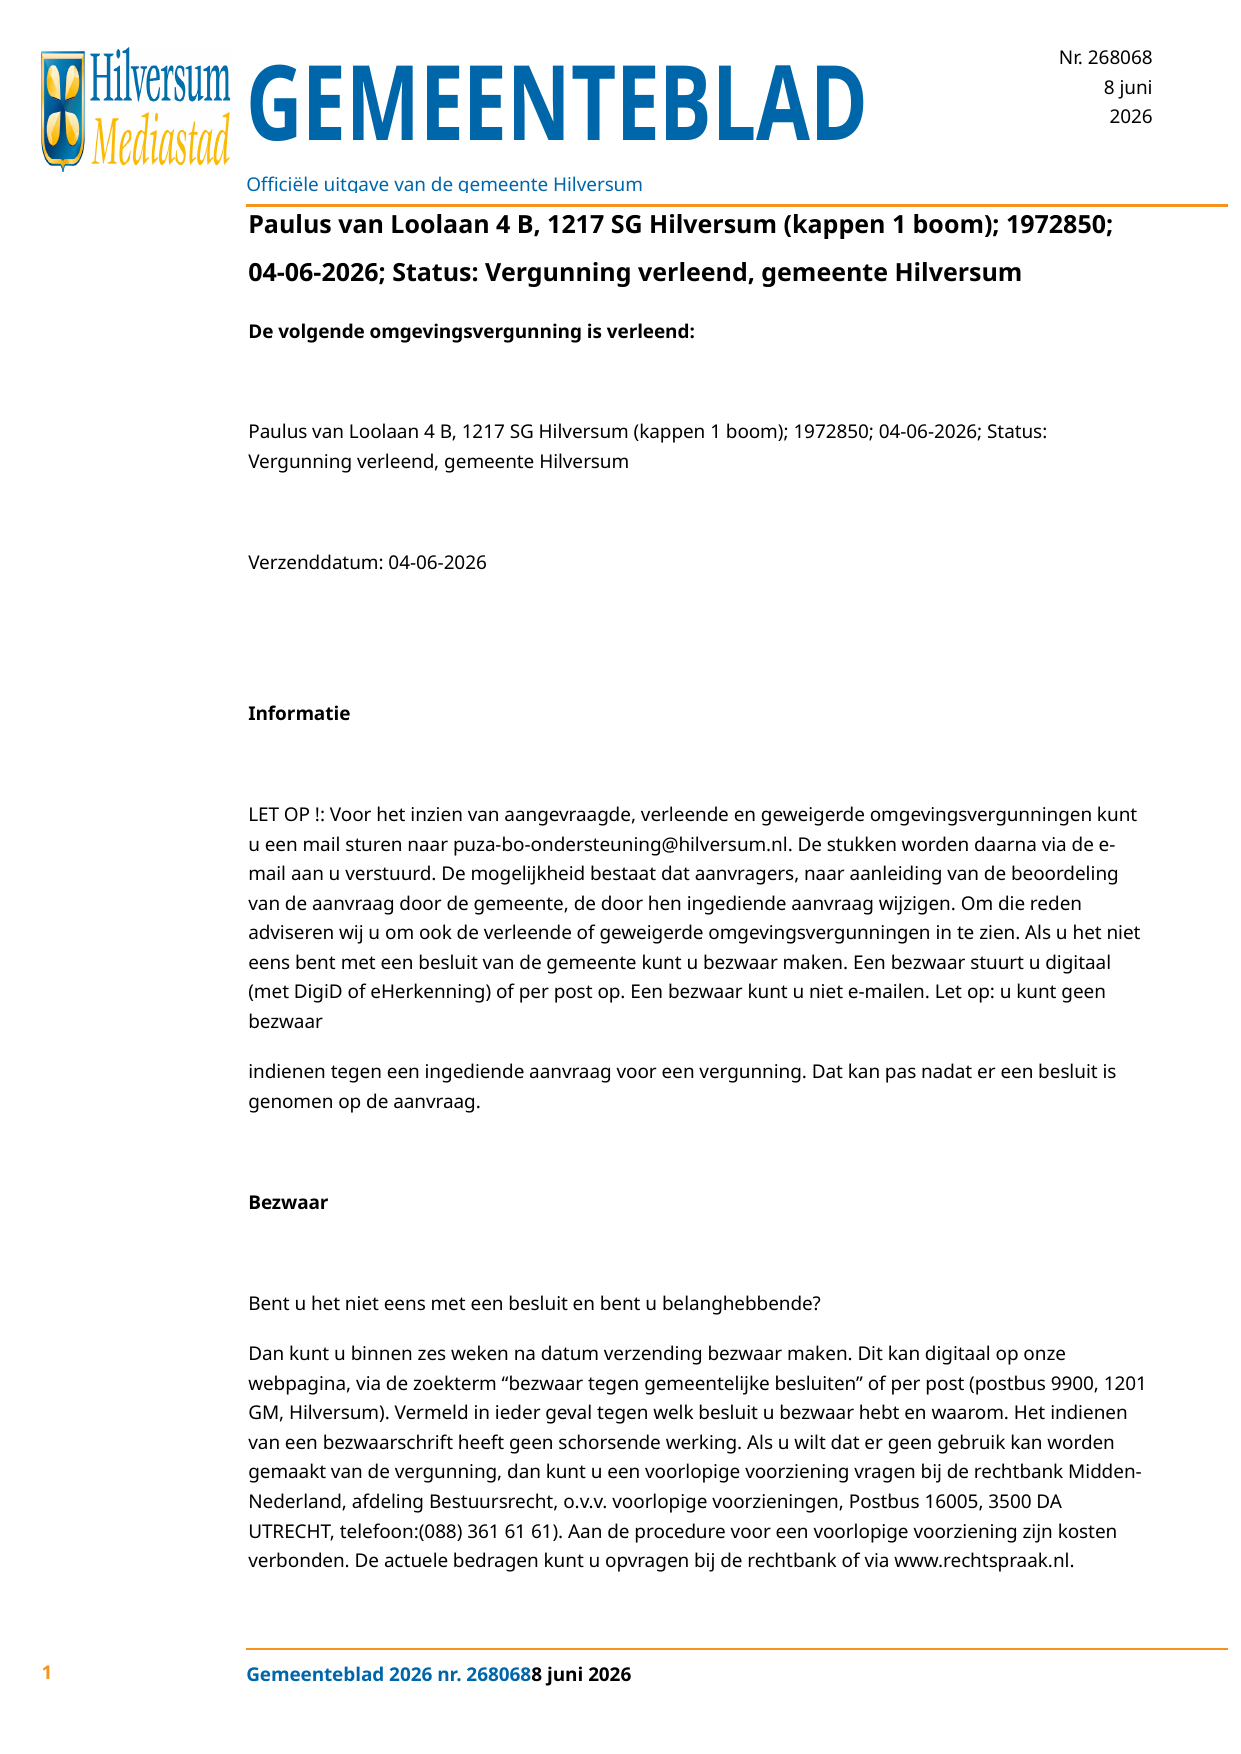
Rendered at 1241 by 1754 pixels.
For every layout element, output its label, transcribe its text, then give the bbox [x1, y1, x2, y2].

picture [41, 47, 231, 172]
text Dan kunt u binnen zes weken na datum verzending bezwaar maken. Dit kan digitaal op onze webpagina, via de zoekterm “bezwaar tegen gemeentelijke besluiten” of per post (postbus 9900, 1201 GM, Hilversum). Vermeld in ieder geval tegen welk besluit u bezwaar hebt en waarom. Het indienen van een bezwaarschrift heeft geen schorsende werking. Als u wilt dat er geen gebruik kan worden gemaakt van de vergunning, dan kunt u een voorlopige voorziening vragen bij de rechtbank Midden-Nederland, afdeling Bestuursrecht, o.v.v. voorlopige voorzieningen, Postbus 16005, 3500 DA UTRECHT, telefoon:(088) 361 61 61). Aan de procedure voor een voorlopige voorziening zijn kosten verbonden. De actuele bedragen kunt u opvragen bij de rechtbank of via www.rechtspraak.nl. [248, 1340, 1152, 1573]
text Paulus van Loolaan 4 B, 1217 SG Hilversum (kappen 1 boom); 1972850; 04-06-2026; Status: Vergunning verleend, gemeente Hilversum [248, 207, 1152, 288]
text De volgende omgevingsvergunning is verleend: [248, 318, 1152, 344]
text Verzenddatum: 04-06-2026 [248, 549, 1152, 575]
text indienen tegen een ingediende aanvraag voor een vergunning. Dat kan pas nadat er een besluit is genomen op de aanvraag. [248, 1059, 1152, 1114]
text Informatie [248, 700, 1152, 726]
text Bezwaar [248, 1189, 1152, 1215]
text Paulus van Loolaan 4 B, 1217 SG Hilversum (kappen 1 boom); 1972850; 04-06-2026; Status: Vergunning verleend, gemeente Hilversum [248, 419, 1152, 474]
text Bent u het niet eens met een besluit en bent u belanghebbende? [248, 1290, 1152, 1316]
text LET OP !: Voor het inzien van aangevraagde, verleende en geweigerde omgevingsvergunningen kunt u een mail sturen naar puza-bo-ondersteuning@hilversum.nl. De stukken worden daarna via de e-mail aan u verstuurd. De mogelijkheid bestaat dat aanvragers, naar aanleiding van de beoordeling van de aanvraag door de gemeente, de door hen ingediende aanvraag wijzigen. Om die reden adviseren wij u om ook de verleende of geweigerde omgevingsvergunningen in te zien. Als u het niet eens bent met een besluit van de gemeente kunt u bezwaar maken. Een bezwaar stuurt u digitaal (met DigiD of eHerkenning) of per post op. Een bezwaar kunt u niet e-mailen. Let op: u kunt geen bezwaar [248, 801, 1152, 1034]
